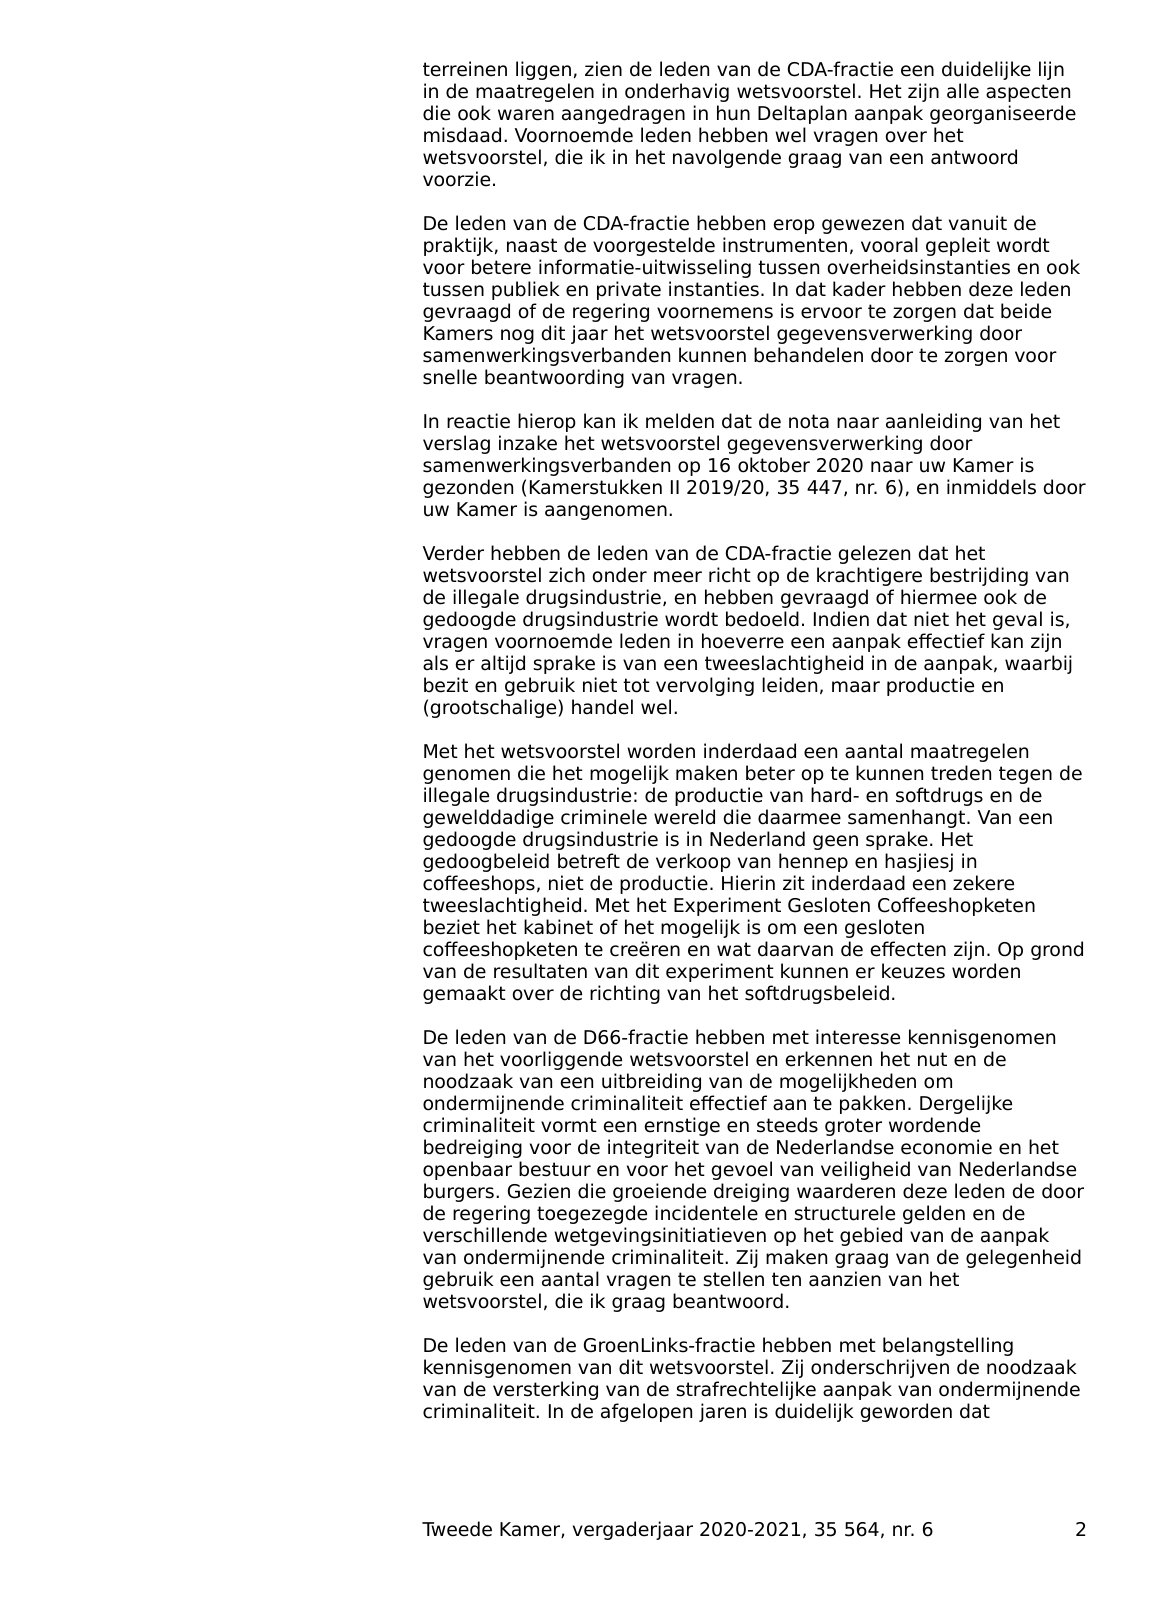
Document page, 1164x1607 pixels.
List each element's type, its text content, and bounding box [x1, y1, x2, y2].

text In reactie hierop kan ik melden dat de nota naar aanleiding van het verslag inzake het wetsvoorstel gegevensverwerking door samenwerkingsverbanden op 16 oktober 2020 naar uw Kamer is gezonden (Kamerstukken II 2019/20, 35 447, nr. 6), en inmiddels door uw Kamer is aangenomen. [422, 411, 1087, 521]
text De leden van de CDA-fractie hebben erop gewezen dat vanuit de praktijk, naast de voorgestelde instrumenten, vooral gepleit wordt voor betere informatie-uitwisseling tussen overheidsinstanties en ook tussen publiek en private instanties. In dat kader hebben deze leden gevraagd of de regering voornemens is ervoor te zorgen dat beide Kamers nog dit jaar het wetsvoorstel gegevensverwerking door samenwerkingsverbanden kunnen behandelen door te zorgen voor snelle beantwoording van vragen. [422, 213, 1087, 389]
text Verder hebben de leden van de CDA-fractie gelezen dat het wetsvoorstel zich onder meer richt op de krachtigere bestrijding van de illegale drugsindustrie, en hebben gevraagd of hiermee ook de gedoogde drugsindustrie wordt bedoeld. Indien dat niet het geval is, vragen voornoemde leden in hoeverre een aanpak effectief kan zijn als er altijd sprake is van een tweeslachtigheid in de aanpak, waarbij bezit en gebruik niet tot vervolging leiden, maar productie en (grootschalige) handel wel. [422, 543, 1087, 719]
text De leden van de GroenLinks-fractie hebben met belangstelling kennisgenomen van dit wetsvoorstel. Zij onderschrijven de noodzaak van de versterking van de strafrechtelijke aanpak van ondermijnende criminaliteit. In de afgelopen jaren is duidelijk geworden dat [422, 1335, 1087, 1423]
text terreinen liggen, zien de leden van de CDA-fractie een duidelijke lijn in de maatregelen in onderhavig wetsvoorstel. Het zijn alle aspecten die ook waren aangedragen in hun Deltaplan aanpak georganiseerde misdaad. Voornoemde leden hebben wel vragen over het wetsvoorstel, die ik in het navolgende graag van een antwoord voorzie. [422, 59, 1087, 191]
text De leden van de D66-fractie hebben met interesse kennisgenomen van het voorliggende wetsvoorstel en erkennen het nut en de noodzaak van een uitbreiding van de mogelijkheden om ondermijnende criminaliteit effectief aan te pakken. Dergelijke criminaliteit vormt een ernstige en steeds groter wordende bedreiging voor de integriteit van de Nederlandse economie en het openbaar bestuur en voor het gevoel van veiligheid van Nederlandse burgers. Gezien die groeiende dreiging waarderen deze leden de door de regering toegezegde incidentele en structurele gelden en de verschillende wetgevingsinitiatieven op het gebied van de aanpak van ondermijnende criminaliteit. Zij maken graag van de gelegenheid gebruik een aantal vragen te stellen ten aanzien van het wetsvoorstel, die ik graag beantwoord. [422, 1027, 1087, 1313]
text Met het wetsvoorstel worden inderdaad een aantal maatregelen genomen die het mogelijk maken beter op te kunnen treden tegen de illegale drugsindustrie: de productie van hard- en softdrugs en de gewelddadige criminele wereld die daarmee samenhangt. Van een gedoogde drugsindustrie is in Nederland geen sprake. Het gedoogbeleid betreft de verkoop van hennep en hasjiesj in coffeeshops, niet de productie. Hierin zit inderdaad een zekere tweeslachtigheid. Met het Experiment Gesloten Coffeeshopketen beziet het kabinet of het mogelijk is om een gesloten coffeeshopketen te creëren en wat daarvan de effecten zijn. Op grond van de resultaten van dit experiment kunnen er keuzes worden gemaakt over de richting van het softdrugsbeleid. [422, 741, 1087, 1005]
